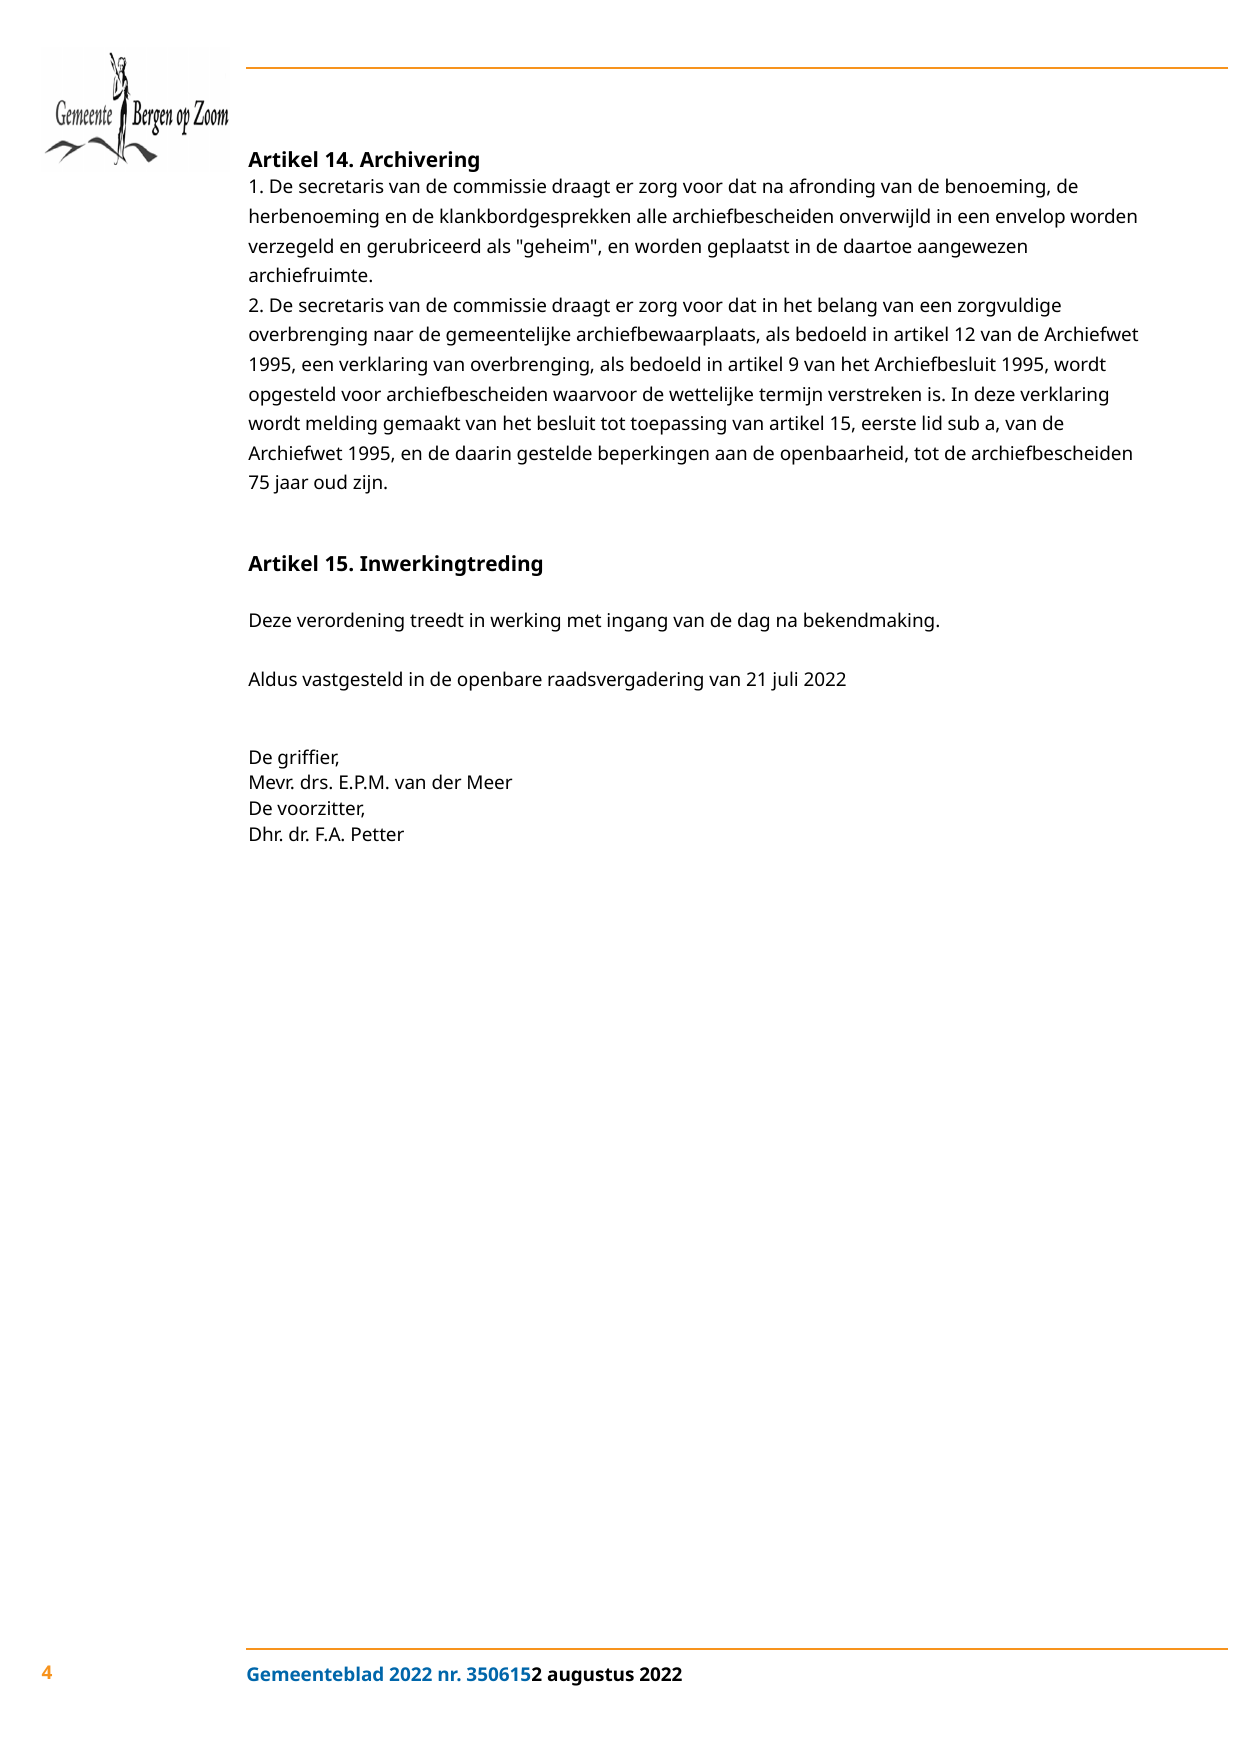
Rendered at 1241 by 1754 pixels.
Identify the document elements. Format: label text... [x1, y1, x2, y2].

text 1. De secretaris van de commissie draagt er zorg voor dat na afronding van de benoeming, de herbenoeming en de klankbordgesprekken alle archiefbescheiden onverwijld in een envelop worden verzegeld en gerubriceerd als "geheim", en worden geplaatst in de daartoe aangewezen archiefruimte. [248, 174, 1152, 288]
text Aldus vastgesteld in de openbare raadsvergadering van 21 juli 2022 [248, 667, 1152, 692]
text Dhr. dr. F.A. Petter [248, 821, 1152, 847]
text De griffier, [248, 744, 1152, 769]
picture [41, 47, 231, 172]
text Artikel 15. Inwerkingtreding [248, 549, 1152, 578]
text Artikel 14. Archivering [248, 145, 1152, 174]
text De voorzitter, [248, 795, 1152, 821]
text 2. De secretaris van de commissie draagt er zorg voor dat in het belang van een zorgvuldige overbrenging naar de gemeentelijke archiefbewaarplaats, als bedoeld in artikel 12 van de Archiefwet 1995, een verklaring van overbrenging, als bedoeld in artikel 9 van het Archiefbesluit 1995, wordt opgesteld voor archiefbescheiden waarvoor de wettelijke termijn verstreken is. In deze verklaring wordt melding gemaakt van het besluit tot toepassing van artikel 15, eerste lid sub a, van de Archiefwet 1995, en de daarin gestelde beperkingen aan de openbaarheid, tot de archiefbescheiden 75 jaar oud zijn. [248, 292, 1152, 495]
text Deze verordening treedt in werking met ingang van de dag na bekendmaking. [248, 607, 1152, 633]
text Mevr. drs. E.P.M. van der Meer [248, 769, 1152, 795]
